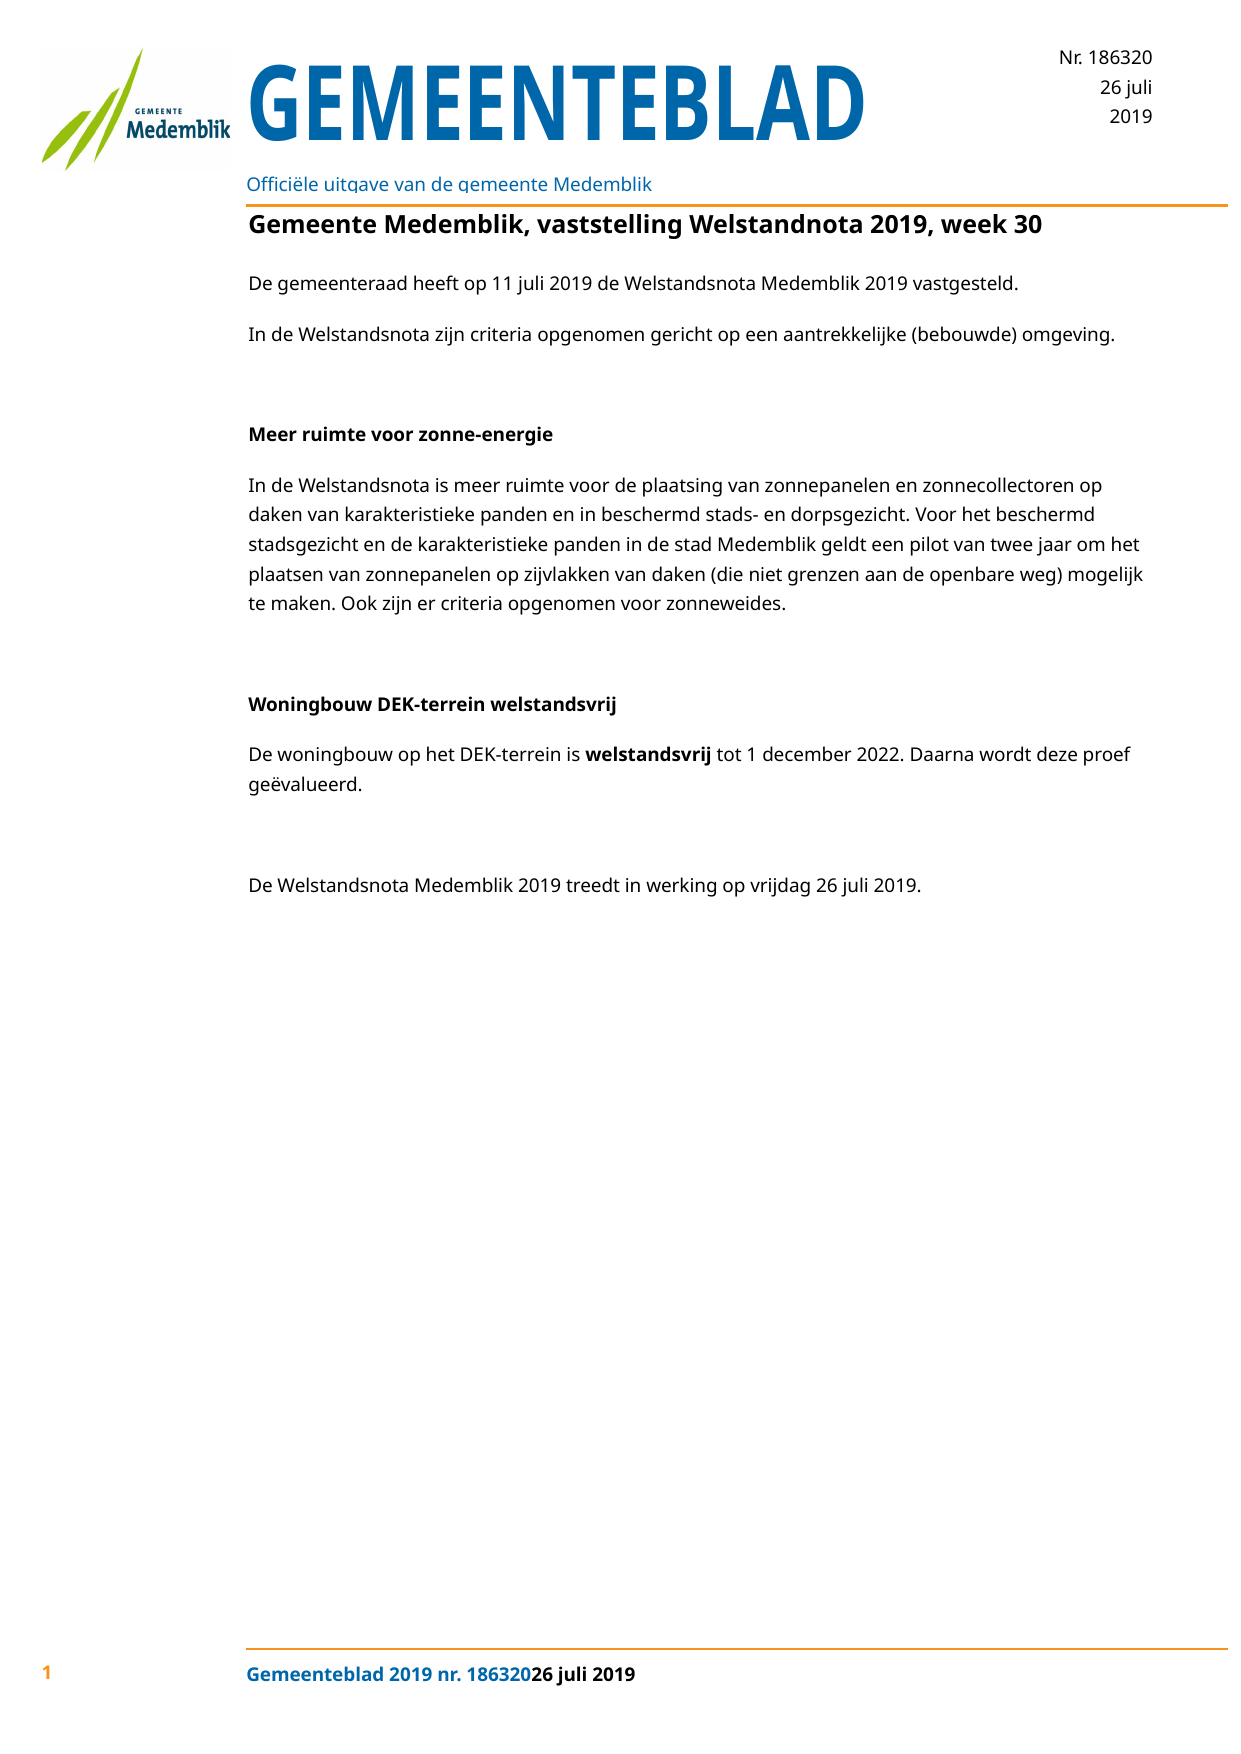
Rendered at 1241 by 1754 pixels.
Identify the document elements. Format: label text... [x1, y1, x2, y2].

picture [41, 47, 231, 172]
text De Welstandsnota Medemblik 2019 treedt in werking op vrijdag 26 juli 2019. [248, 872, 1152, 898]
text Gemeente Medemblik, vaststelling Welstandnota 2019, week 30 [248, 207, 1152, 241]
text De gemeenteraad heeft op 11 juli 2019 de Welstandsnota Medemblik 2019 vastgesteld. [248, 270, 1152, 296]
text De woningbouw op het DEK-terrein is welstandsvrij tot 1 december 2022. Daarna wordt deze proef geëvalueerd. [248, 742, 1152, 797]
text Woningbouw DEK-terrein welstandsvrij [248, 691, 1152, 717]
text In de Welstandsnota is meer ruimte voor de plaatsing van zonnepanelen en zonnecollectoren op daken van karakteristieke panden en in beschermd stads- en dorpsgezicht. Voor het beschermd stadsgezicht en de karakteristieke panden in de stad Medemblik geldt een pilot van twee jaar om het plaatsen van zonnepanelen op zijvlakken van daken (die niet grenzen aan de openbare weg) mogelijk te maken. Ook zijn er criteria opgenomen voor zonneweides. [248, 472, 1152, 616]
text Meer ruimte voor zonne-energie [248, 422, 1152, 447]
text In de Welstandsnota zijn criteria opgenomen gericht op een aantrekkelijke (bebouwde) omgeving. [248, 321, 1152, 346]
